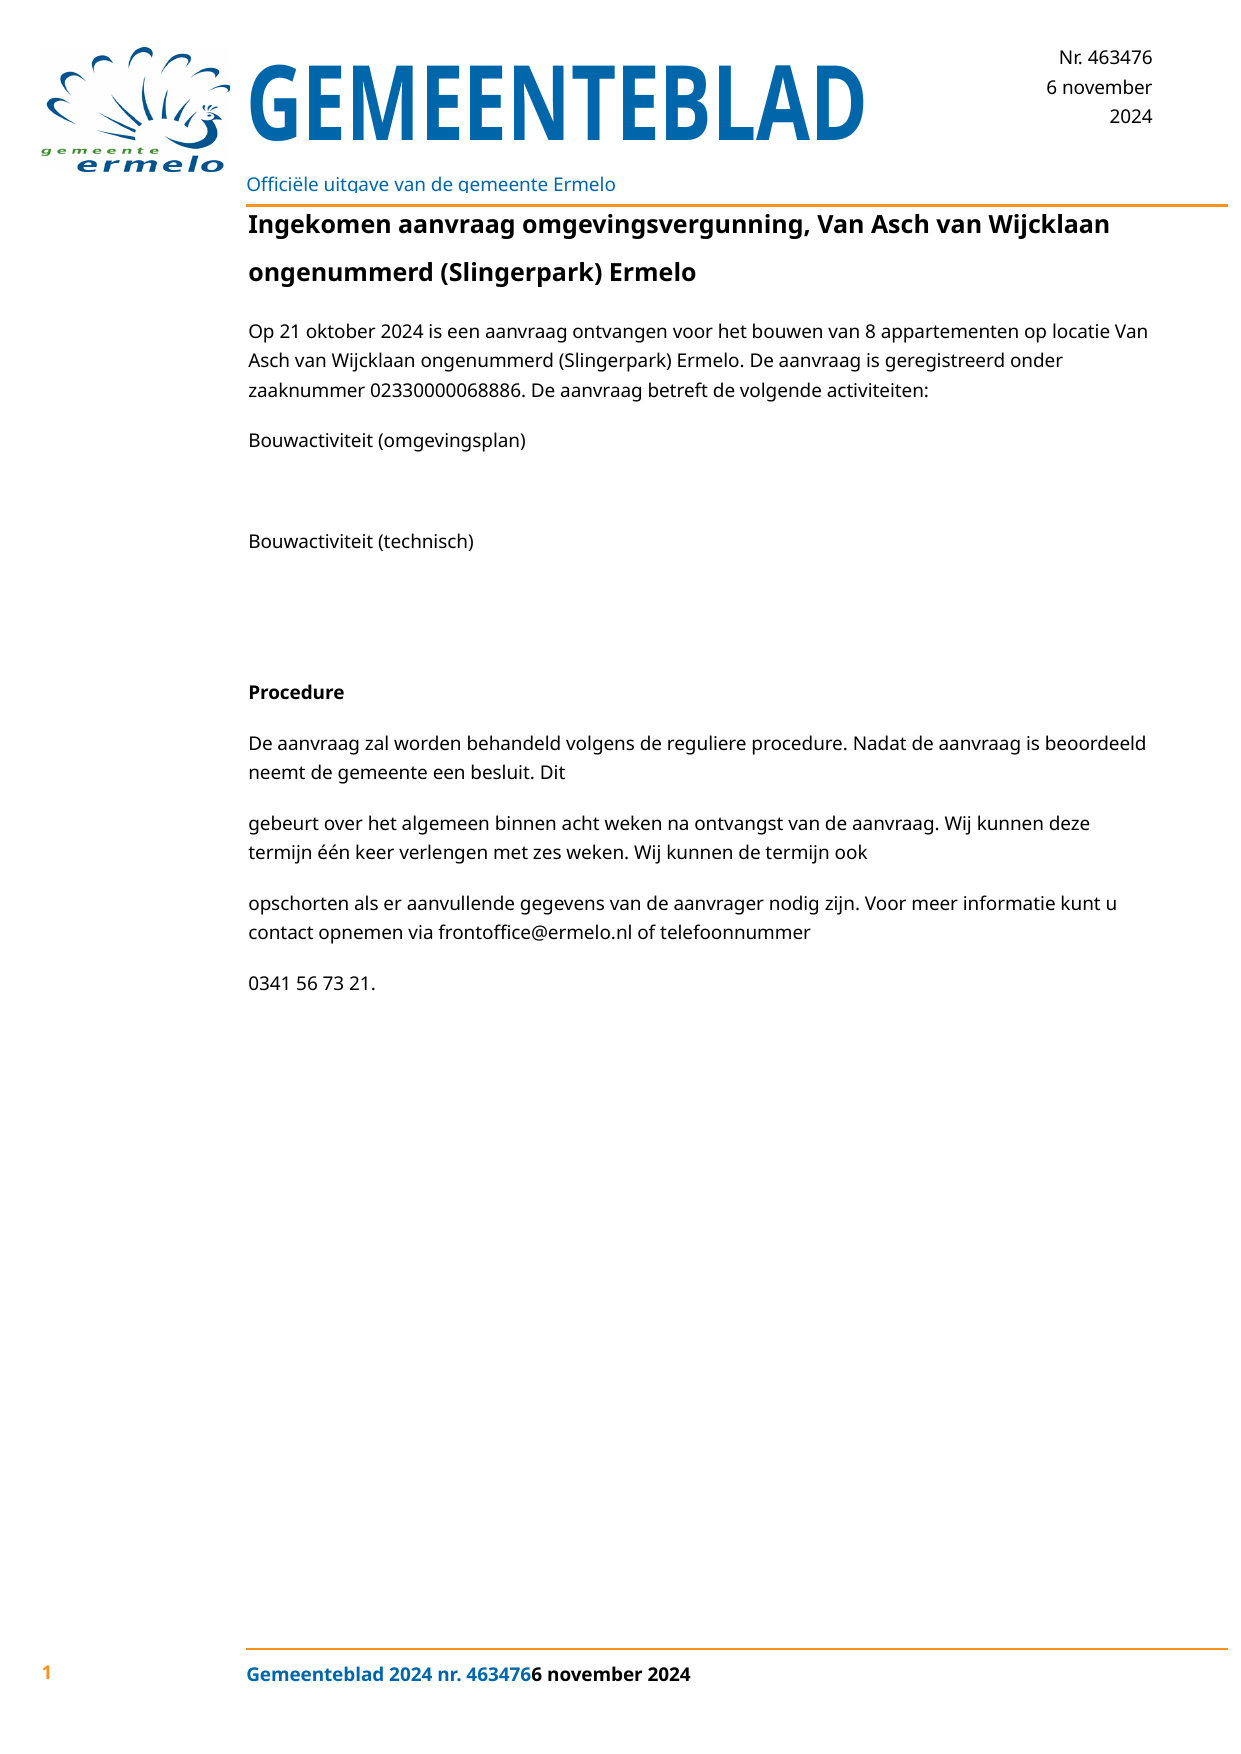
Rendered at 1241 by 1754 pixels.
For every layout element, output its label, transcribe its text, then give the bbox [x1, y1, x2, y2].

text Op 21 oktober 2024 is een aanvraag ontvangen voor het bouwen van 8 appartementen op locatie Van Asch van Wijcklaan ongenummerd (Slingerpark) Ermelo. De aanvraag is geregistreerd onder zaaknummer 02330000068886. De aanvraag betreft de volgende activiteiten: [248, 318, 1152, 403]
text Bouwactiviteit (technisch) [248, 528, 1152, 554]
text opschorten als er aanvullende gegevens van de aanvrager nodig zijn. Voor meer informatie kunt u contact opnemen via frontoffice@ermelo.nl of telefoonnummer [248, 890, 1152, 945]
picture [41, 47, 231, 172]
text gebeurt over het algemeen binnen acht weken na ontvangst van de aanvraag. Wij kunnen deze termijn één keer verlengen met zes weken. Wij kunnen de termijn ook [248, 810, 1152, 865]
text Procedure [248, 679, 1152, 705]
text De aanvraag zal worden behandeld volgens de reguliere procedure. Nadat de aanvraag is beoordeeld neemt de gemeente een besluit. Dit [248, 730, 1152, 785]
text Bouwactiviteit (omgevingsplan) [248, 427, 1152, 453]
text Ingekomen aanvraag omgevingsvergunning, Van Asch van Wijcklaan ongenummerd (Slingerpark) Ermelo [248, 207, 1152, 288]
text 0341 56 73 21. [248, 970, 1152, 996]
